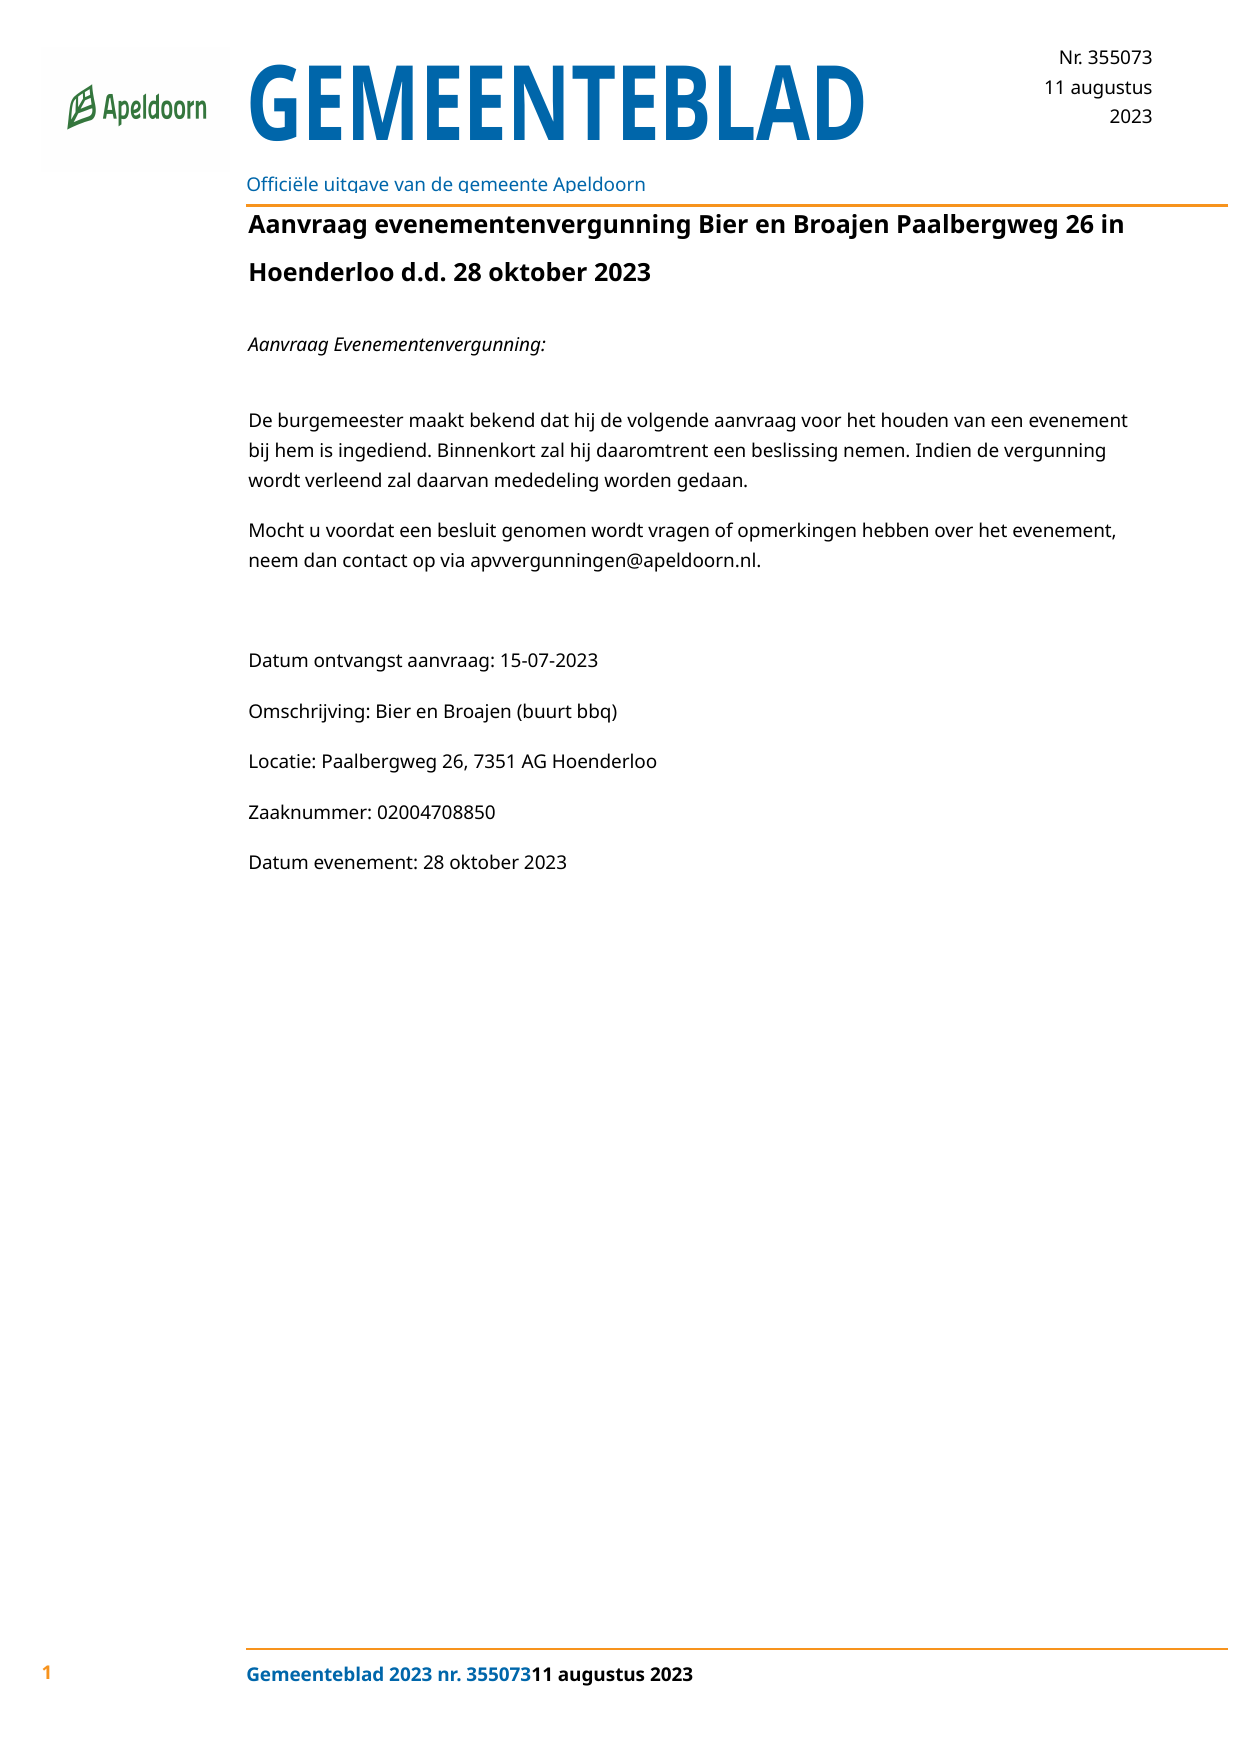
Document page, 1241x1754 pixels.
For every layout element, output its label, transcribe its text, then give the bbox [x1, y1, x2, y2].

text Aanvraag Evenementenvergunning: [248, 331, 1152, 357]
text De burgemeester maakt bekend dat hij de volgende aanvraag voor het houden van een evenement bij hem is ingediend. Binnenkort zal hij daaromtrent een beslissing nemen. Indien de vergunning wordt verleend zal daarvan mededeling worden gedaan. [248, 408, 1152, 492]
text Locatie: Paalbergweg 26, 7351 AG Hoenderloo [248, 748, 1152, 774]
text Datum ontvangst aanvraag: 15-07-2023 [248, 648, 1152, 673]
text Omschrijving: Bier en Broajen (buurt bbq) [248, 698, 1152, 724]
text Mocht u voordat een besluit genomen wordt vragen of opmerkingen hebben over het evenement, neem dan contact op via apvvergunningen@apeldoorn.nl. [248, 517, 1152, 572]
text Zaaknummer: 02004708850 [248, 799, 1152, 824]
picture [41, 47, 231, 172]
text Aanvraag evenementenvergunning Bier en Broajen Paalbergweg 26 in Hoenderloo d.d. 28 oktober 2023 [248, 207, 1152, 288]
text Datum evenement: 28 oktober 2023 [248, 849, 1152, 875]
